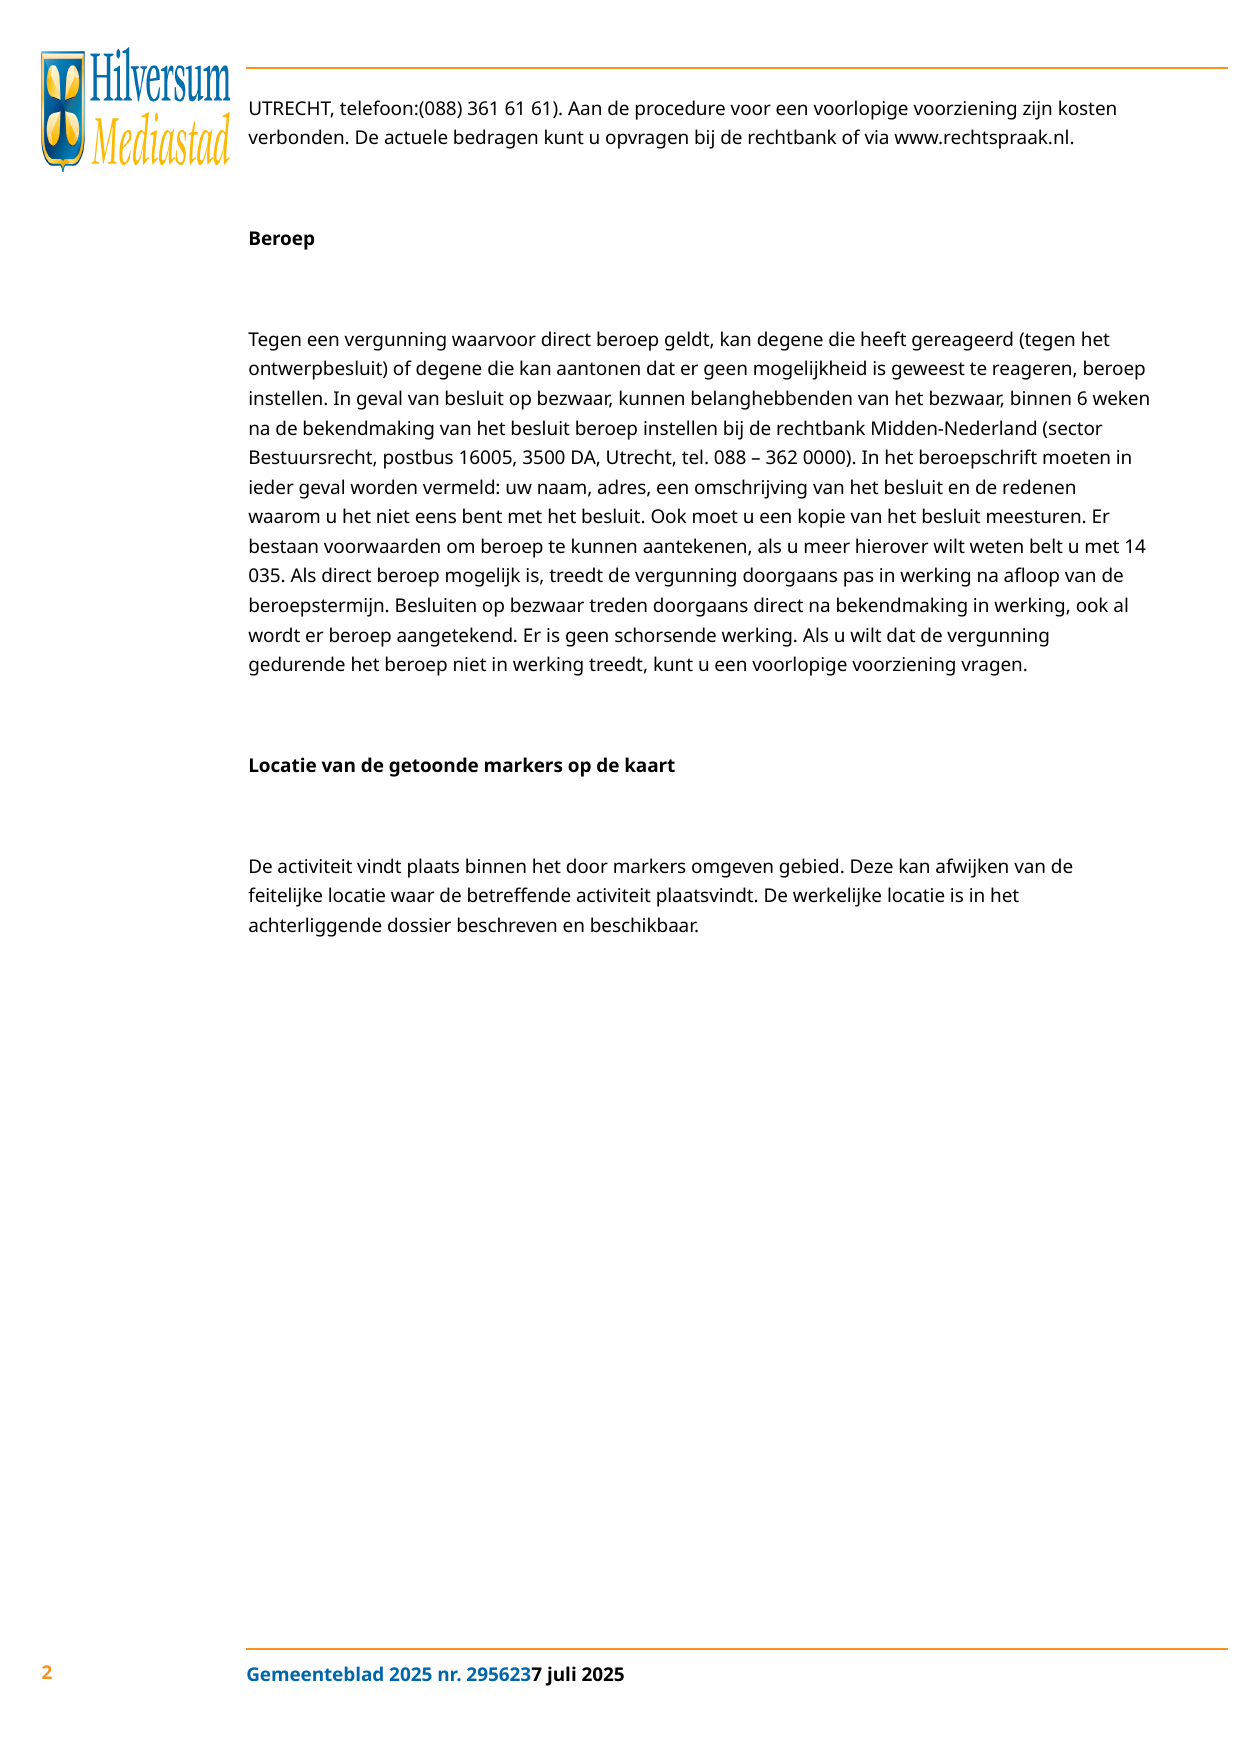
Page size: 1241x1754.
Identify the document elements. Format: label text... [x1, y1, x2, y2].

text Locatie van de getoonde markers op de kaart [248, 752, 1152, 778]
text UTRECHT, telefoon:(088) 361 61 61). Aan de procedure voor een voorlopige voorziening zijn kosten verbonden. De actuele bedragen kunt u opvragen bij de rechtbank of via www.rechtspraak.nl. [248, 95, 1152, 150]
text Beroep [248, 225, 1152, 251]
text Tegen een vergunning waarvoor direct beroep geldt, kan degene die heeft gereageerd (tegen het ontwerpbesluit) of degene die kan aantonen dat er geen mogelijkheid is geweest te reageren, beroep instellen. In geval van besluit op bezwaar, kunnen belanghebbenden van het bezwaar, binnen 6 weken na de bekendmaking van het besluit beroep instellen bij de rechtbank Midden-Nederland (sector Bestuursrecht, postbus 16005, 3500 DA, Utrecht, tel. 088 – 362 0000). In het beroepschrift moeten in ieder geval worden vermeld: uw naam, adres, een omschrijving van het besluit en de redenen waarom u het niet eens bent met het besluit. Ook moet u een kopie van het besluit meesturen. Er bestaan voorwaarden om beroep te kunnen aantekenen, als u meer hierover wilt weten belt u met 14 035. Als direct beroep mogelijk is, treedt de vergunning doorgaans pas in werking na afloop van de beroepstermijn. Besluiten op bezwaar treden doorgaans direct na bekendmaking in werking, ook al wordt er beroep aangetekend. Er is geen schorsende werking. Als u wilt dat de vergunning gedurende het beroep niet in werking treedt, kunt u een voorlopige voorziening vragen. [248, 326, 1152, 677]
picture [41, 47, 231, 172]
text De activiteit vindt plaats binnen het door markers omgeven gebied. Deze kan afwijken van de feitelijke locatie waar de betreffende activiteit plaatsvindt. De werkelijke locatie is in het achterliggende dossier beschreven en beschikbaar. [248, 853, 1152, 938]
